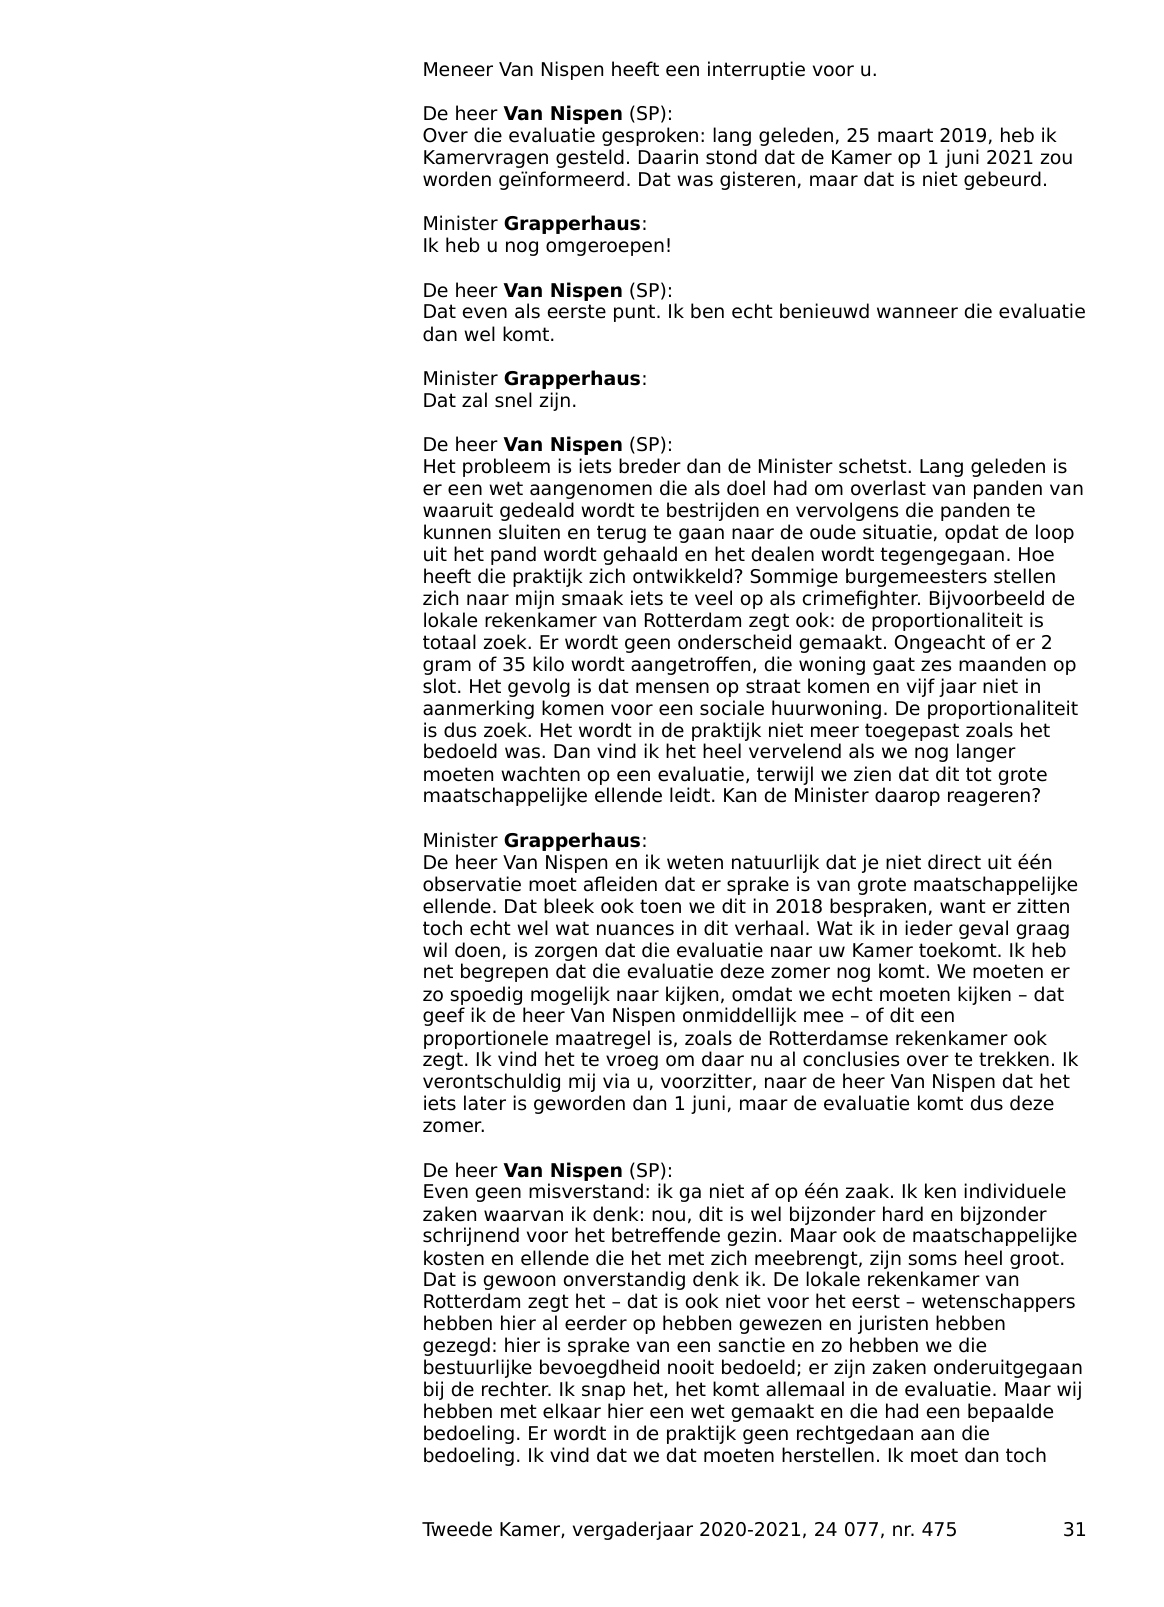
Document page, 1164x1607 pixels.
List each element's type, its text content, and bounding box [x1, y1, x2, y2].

text De heer Van Nispen (SP): [422, 279, 1087, 301]
text De heer Van Nispen (SP): [422, 1159, 1087, 1181]
text Minister Grapperhaus: [422, 829, 1087, 852]
text Even geen misverstand: ik ga niet af op één zaak. Ik ken individuele zaken waarvan ik denk: nou, dit is wel bijzonder hard en bijzonder schrijnend voor het betreffende gezin. Maar ook de maatschappelijke kosten en ellende die het met zich meebrengt, zijn soms heel groot. Dat is gewoon onverstandig denk ik. De lokale rekenkamer van Rotterdam zegt het – dat is ook niet voor het eerst – wetenschappers hebben hier al eerder op hebben gewezen en juristen hebben gezegd: hier is sprake van een sanctie en zo hebben we die bestuurlijke bevoegdheid nooit bedoeld; er zijn zaken onderuitgegaan bij de rechter. Ik snap het, het komt allemaal in de evaluatie. Maar wij hebben met elkaar hier een wet gemaakt en die had een bepaalde bedoeling. Er wordt in de praktijk geen rechtgedaan aan die bedoeling. Ik vind dat we dat moeten herstellen. Ik moet dan toch [422, 1181, 1087, 1467]
text Dat zal snel zijn. [422, 389, 1087, 412]
text Meneer Van Nispen heeft een interruptie voor u. [422, 59, 1087, 81]
text De heer Van Nispen (SP): [422, 434, 1087, 456]
text Minister Grapperhaus: [422, 213, 1087, 235]
text Ik heb u nog omgeroepen! [422, 235, 1087, 257]
text Het probleem is iets breder dan de Minister schetst. Lang geleden is er een wet aangenomen die als doel had om overlast van panden van waaruit gedeald wordt te bestrijden en vervolgens die panden te kunnen sluiten en terug te gaan naar de oude situatie, opdat de loop uit het pand wordt gehaald en het dealen wordt tegengegaan. Hoe heeft die praktijk zich ontwikkeld? Sommige burgemeesters stellen zich naar mijn smaak iets te veel op als crimefighter. Bijvoorbeeld de lokale rekenkamer van Rotterdam zegt ook: de proportionaliteit is totaal zoek. Er wordt geen onderscheid gemaakt. Ongeacht of er 2 gram of 35 kilo wordt aangetroffen, die woning gaat zes maanden op slot. Het gevolg is dat mensen op straat komen en vijf jaar niet in aanmerking komen voor een sociale huurwoning. De proportionaliteit is dus zoek. Het wordt in de praktijk niet meer toegepast zoals het bedoeld was. Dan vind ik het heel vervelend als we nog langer moeten wachten op een evaluatie, terwijl we zien dat dit tot grote maatschappelijke ellende leidt. Kan de Minister daarop reageren? [422, 456, 1087, 807]
text Over die evaluatie gesproken: lang geleden, 25 maart 2019, heb ik Kamervragen gesteld. Daarin stond dat de Kamer op 1 juni 2021 zou worden geïnformeerd. Dat was gisteren, maar dat is niet gebeurd. [422, 125, 1087, 191]
text Minister Grapperhaus: [422, 368, 1087, 389]
text De heer Van Nispen en ik weten natuurlijk dat je niet direct uit één observatie moet afleiden dat er sprake is van grote maatschappelijke ellende. Dat bleek ook toen we dit in 2018 bespraken, want er zitten toch echt wel wat nuances in dit verhaal. Wat ik in ieder geval graag wil doen, is zorgen dat die evaluatie naar uw Kamer toekomt. Ik heb net begrepen dat die evaluatie deze zomer nog komt. We moeten er zo spoedig mogelijk naar kijken, omdat we echt moeten kijken – dat geef ik de heer Van Nispen onmiddellijk mee – of dit een proportionele maatregel is, zoals de Rotterdamse rekenkamer ook zegt. Ik vind het te vroeg om daar nu al conclusies over te trekken. Ik verontschuldig mij via u, voorzitter, naar de heer Van Nispen dat het iets later is geworden dan 1 juni, maar de evaluatie komt dus deze zomer. [422, 852, 1087, 1137]
text Dat even als eerste punt. Ik ben echt benieuwd wanneer die evaluatie dan wel komt. [422, 301, 1087, 345]
text De heer Van Nispen (SP): [422, 103, 1087, 125]
